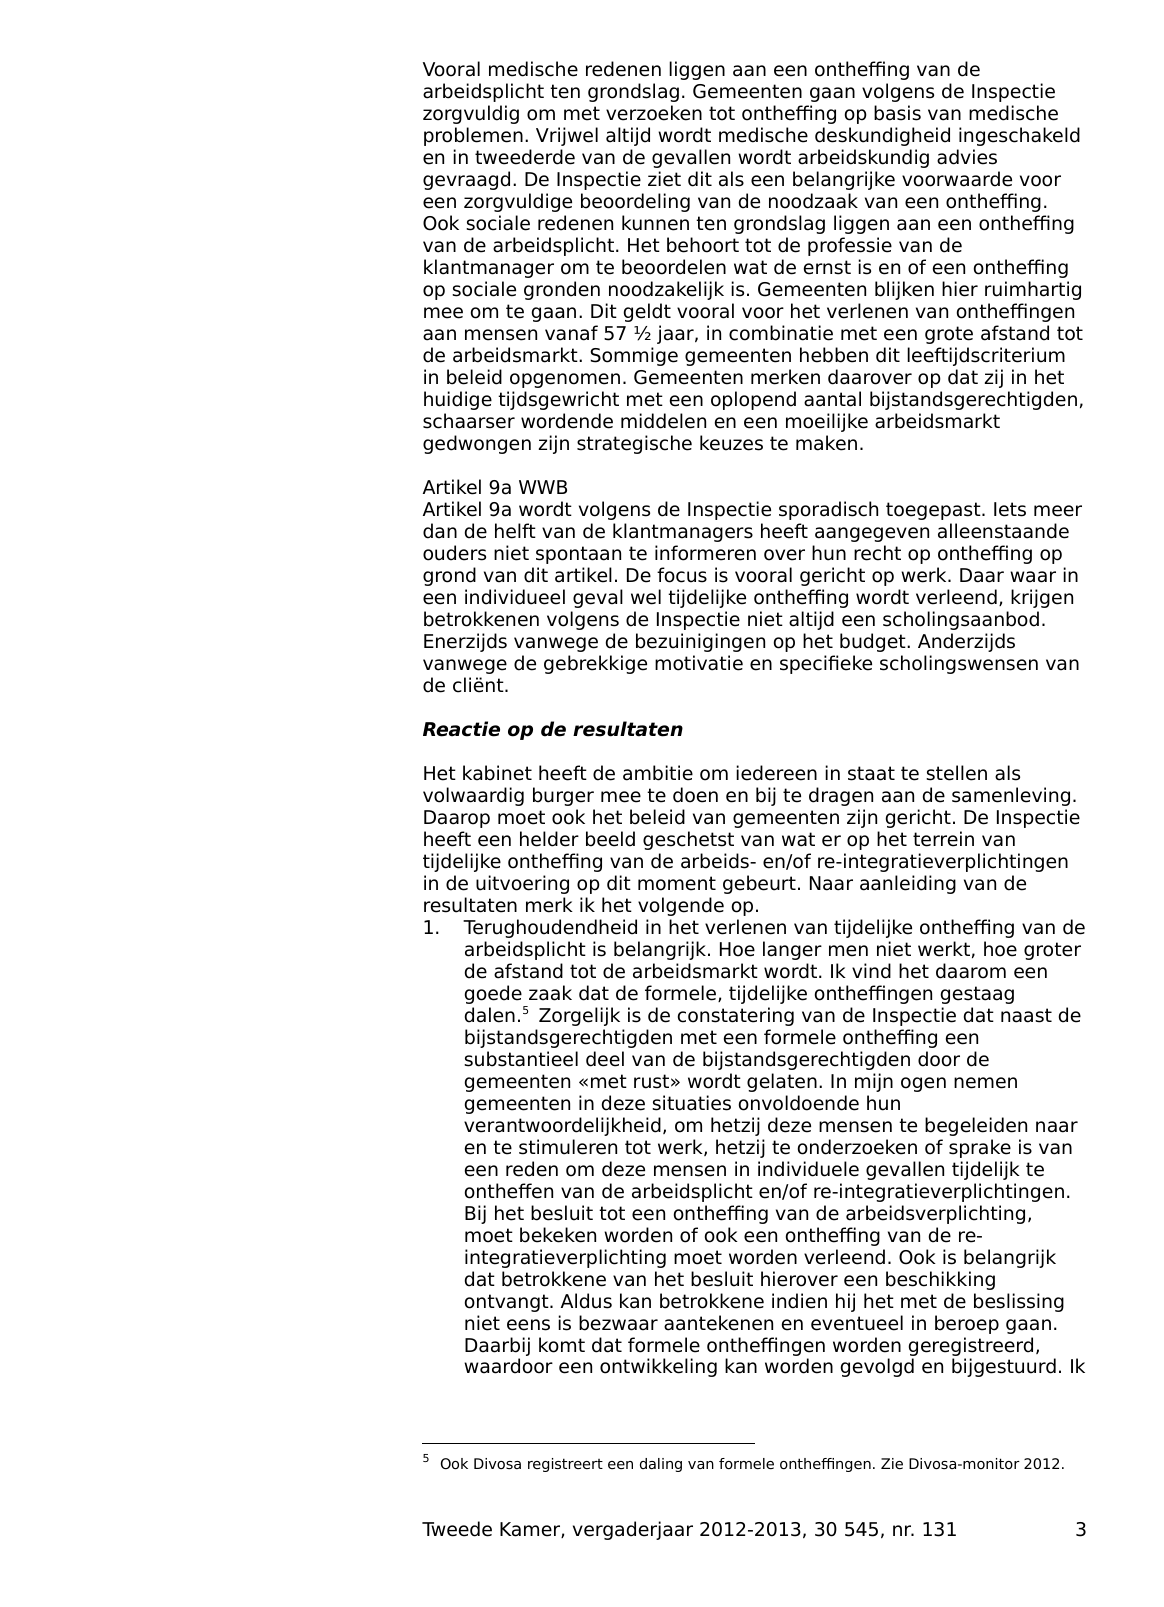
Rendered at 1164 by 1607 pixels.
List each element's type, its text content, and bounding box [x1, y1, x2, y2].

text Artikel 9a WWB [422, 477, 1087, 499]
text Ook sociale redenen kunnen ten grondslag liggen aan een ontheffing van de arbeidsplicht. Het behoort tot de professie van de klantmanager om te beoordelen wat de ernst is en of een ontheffing op sociale gronden noodzakelijk is. Gemeenten blijken hier ruimhartig mee om te gaan. Dit geldt vooral voor het verlenen van ontheffingen aan mensen vanaf 57 ½ jaar, in combinatie met een grote afstand tot de arbeidsmarkt. Sommige gemeenten hebben dit leeftijdscriterium in beleid opgenomen. Gemeenten merken daarover op dat zij in het huidige tijdsgewricht met een oplopend aantal bijstandsgerechtigden, schaarser wordende middelen en een moeilijke arbeidsmarkt gedwongen zijn strategische keuzes te maken. [422, 213, 1087, 455]
text Artikel 9a wordt volgens de Inspectie sporadisch toegepast. Iets meer dan de helft van de klantmanagers heeft aangegeven alleenstaande ouders niet spontaan te informeren over hun recht op ontheffing op grond van dit artikel. De focus is vooral gericht op werk. Daar waar in een individueel geval wel tijdelijke ontheffing wordt verleend, krijgen betrokkenen volgens de Inspectie niet altijd een scholingsaanbod. Enerzijds vanwege de bezuinigingen op het budget. Anderzijds vanwege de gebrekkige motivatie en specifieke scholingswensen van de cliënt. [422, 499, 1087, 697]
text Ook Divosa registreert een daling van formele ontheffingen. Zie Divosa-monitor 2012. [422, 1452, 1087, 1474]
text 1. Terughoudendheid in het verlenen van tijdelijke ontheffing van de arbeidsplicht is belangrijk. Hoe langer men niet werkt, hoe groter de afstand tot de arbeidsmarkt wordt. Ik vind het daarom een goede zaak dat de formele, tijdelijke ontheffingen gestaag dalen. Zorgelijk is de constatering van de Inspectie dat naast de bijstandsgerechtigden met een formele ontheffing een substantieel deel van de bijstandsgerechtigden door de gemeenten «met rust» wordt gelaten. In mijn ogen nemen gemeenten in deze situaties onvoldoende hun verantwoordelijkheid, om hetzij deze mensen te begeleiden naar en te stimuleren tot werk, hetzij te onderzoeken of sprake is van een reden om deze mensen in individuele gevallen tijdelijk te ontheffen van de arbeidsplicht en/of re-integratieverplichtingen. Bij het besluit tot een ontheffing van de arbeidsverplichting, moet bekeken worden of ook een ontheffing van de re-integratieverplichting moet worden verleend. Ook is belangrijk dat betrokkene van het besluit hierover een beschikking ontvangt. Aldus kan betrokkene indien hij het met de beslissing niet eens is bezwaar aantekenen en eventueel in beroep gaan. Daarbij komt dat formele ontheffingen worden geregistreerd, waardoor een ontwikkeling kan worden gevolgd en bijgestuurd. Ik [422, 917, 1087, 1378]
text Vooral medische redenen liggen aan een ontheffing van de arbeidsplicht ten grondslag. Gemeenten gaan volgens de Inspectie zorgvuldig om met verzoeken tot ontheffing op basis van medische problemen. Vrijwel altijd wordt medische deskundigheid ingeschakeld en in tweederde van de gevallen wordt arbeidskundig advies gevraagd. De Inspectie ziet dit als een belangrijke voorwaarde voor een zorgvuldige beoordeling van de noodzaak van een ontheffing. [422, 59, 1087, 213]
subtitle Reactie op de resultaten [422, 719, 1087, 741]
text Het kabinet heeft de ambitie om iedereen in staat te stellen als volwaardig burger mee te doen en bij te dragen aan de samenleving. Daarop moet ook het beleid van gemeenten zijn gericht. De Inspectie heeft een helder beeld geschetst van wat er op het terrein van tijdelijke ontheffing van de arbeids- en/of re-integratieverplichtingen in de uitvoering op dit moment gebeurt. Naar aanleiding van de resultaten merk ik het volgende op. [422, 763, 1087, 917]
